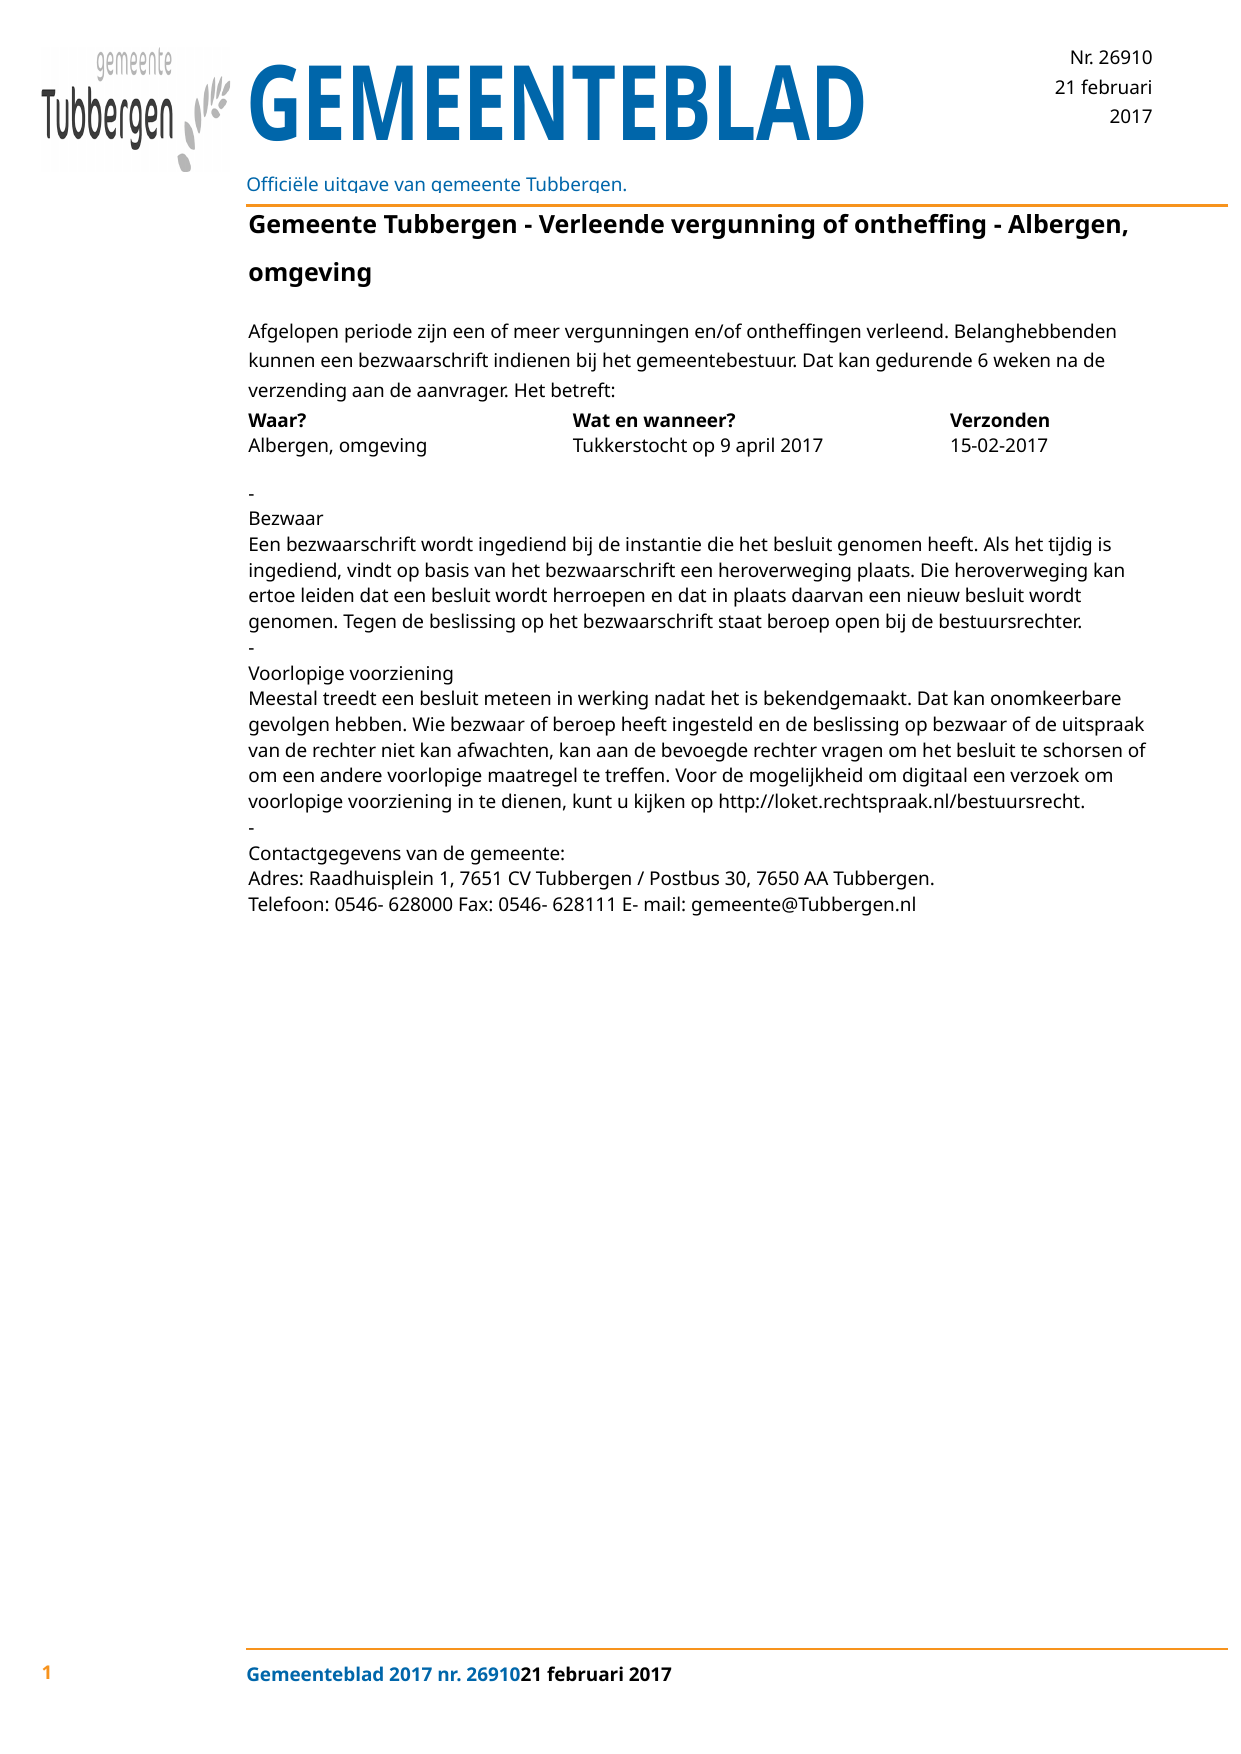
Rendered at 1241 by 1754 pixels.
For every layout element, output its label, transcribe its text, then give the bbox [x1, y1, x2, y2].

text Afgelopen periode zijn een of meer vergunningen en/of ontheffingen verleend. Belanghebbenden kunnen een bezwaarschrift indienen bij het gemeentebestuur. Dat kan gedurende 6 weken na de verzending aan de aanvrager. Het betreft: [248, 318, 1152, 403]
text Contactgegevens van de gemeente: [248, 840, 1152, 866]
text Adres: Raadhuisplein 1, 7651 CV Tubbergen / Postbus 30, 7650 AA Tubbergen. [248, 866, 1152, 891]
text - [248, 814, 1152, 840]
text - [248, 480, 1152, 505]
text Meestal treedt een besluit meteen in werking nadat het is bekendgemaakt. Dat kan onomkeerbare gevolgen hebben. Wie bezwaar of beroep heeft ingesteld en de beslissing op bezwaar of de uitspraak van de rechter niet kan afwachten, kan aan de bevoegde rechter vragen om het besluit te schorsen of om een andere voorlopige maatregel te treffen. Voor de mogelijkheid om digitaal een verzoek om voorlopige voorziening in te dienen, kunt u kijken op http://loket.rechtspraak.nl/bestuursrecht. [248, 686, 1152, 814]
text Gemeente Tubbergen - Verleende vergunning of ontheffing - Albergen, omgeving [248, 207, 1152, 288]
text Telefoon: 0546- 628000 Fax: 0546- 628111 E- mail: gemeente@Tubbergen.nl [248, 891, 1152, 917]
picture [41, 47, 231, 172]
table_cell 15-02-2017 [950, 433, 1152, 458]
table_header Waar? [248, 407, 573, 432]
text - [248, 634, 1152, 660]
text Een bezwaarschrift wordt ingediend bij de instantie die het besluit genomen heeft. Als het tijdig is ingediend, vindt op basis van het bezwaarschrift een heroverweging plaats. Die heroverweging kan ertoe leiden dat een besluit wordt herroepen en dat in plaats daarvan een nieuw besluit wordt genomen. Tegen de beslissing op het bezwaarschrift staat beroep open bij de bestuursrechter. [248, 531, 1152, 634]
text Bezwaar [248, 505, 1152, 531]
text Voorlopige voorziening [248, 660, 1152, 686]
table_header Wat en wanneer? [573, 407, 950, 432]
table_cell Albergen, omgeving [248, 433, 573, 458]
table_header Verzonden [950, 407, 1152, 432]
table_cell Tukkerstocht op 9 april 2017 [573, 433, 950, 458]
